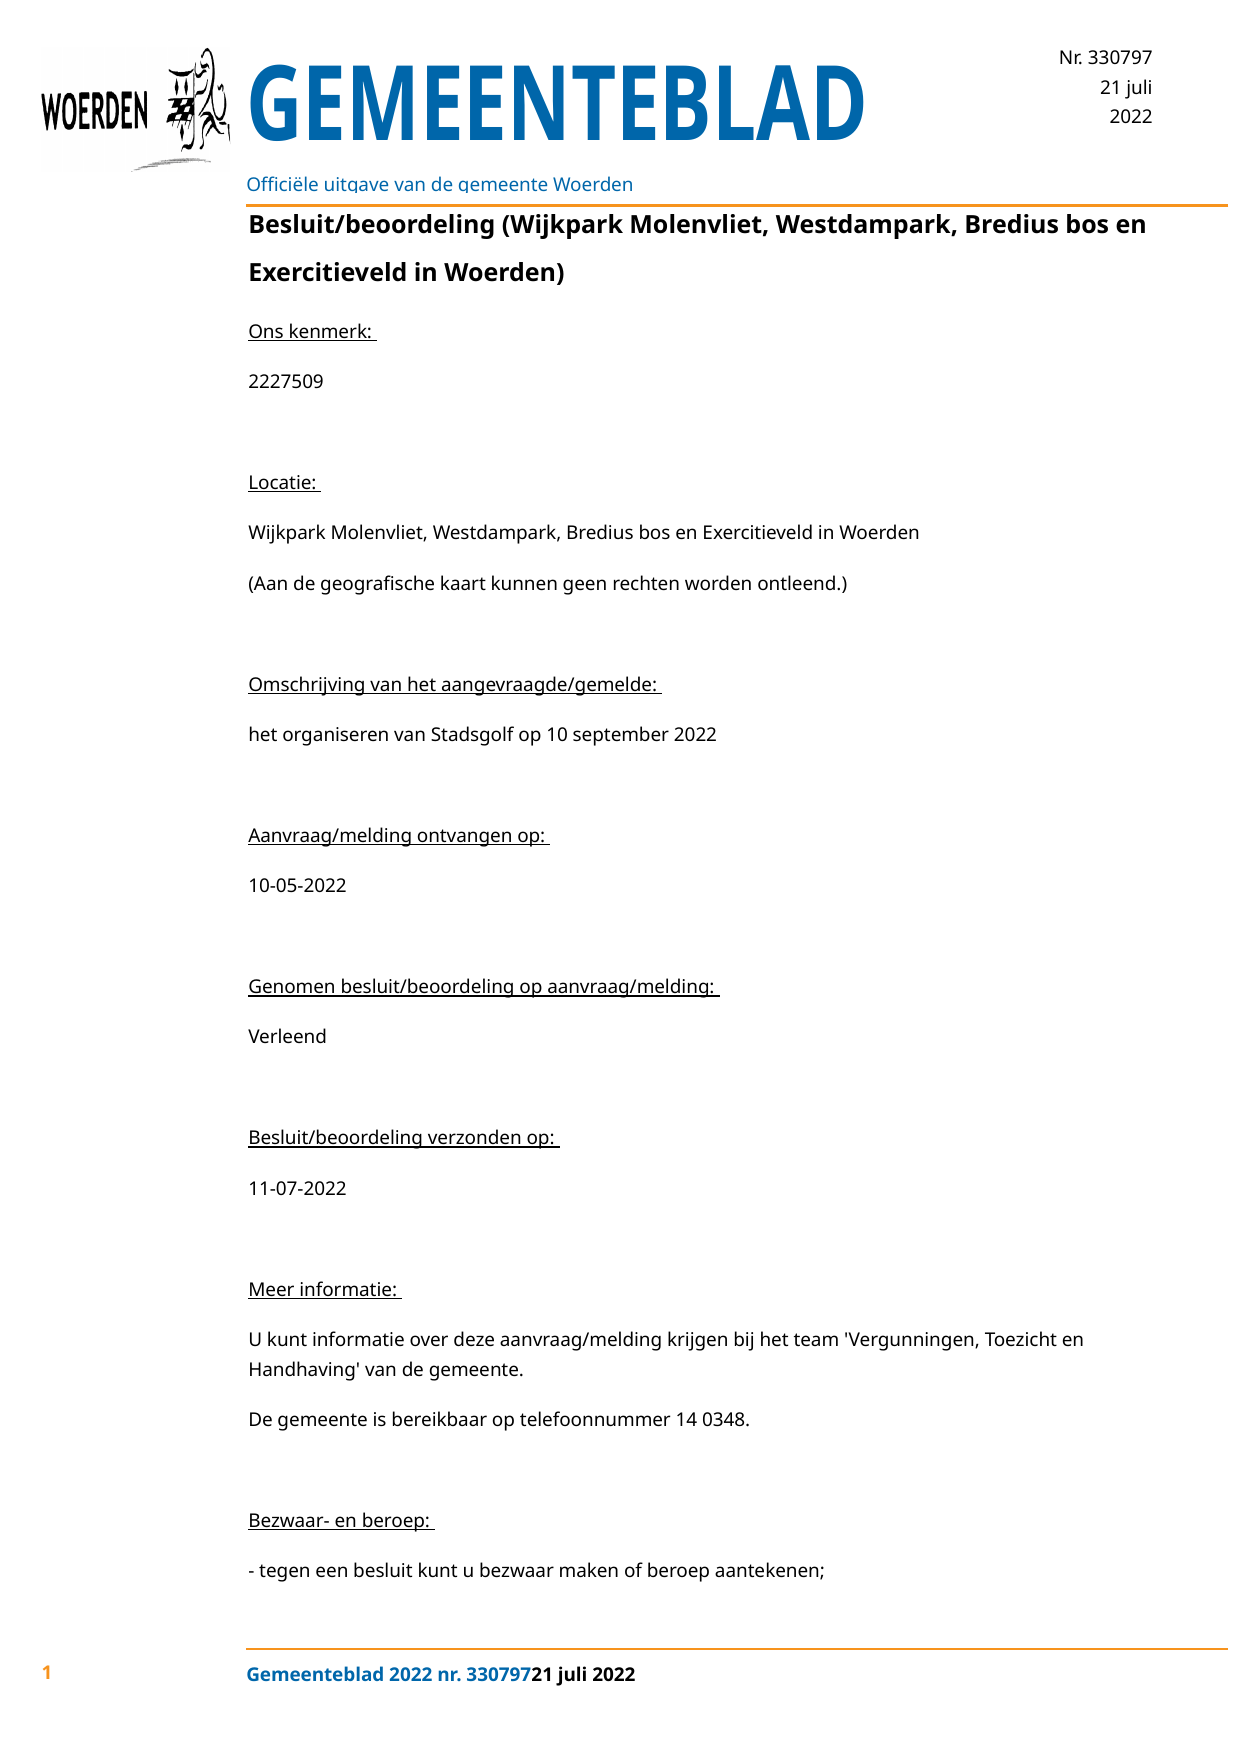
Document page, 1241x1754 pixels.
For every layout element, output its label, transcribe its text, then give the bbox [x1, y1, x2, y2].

text Verleend [248, 1024, 1152, 1049]
text - tegen een besluit kunt u bezwaar maken of beroep aantekenen; [248, 1557, 1152, 1583]
text (Aan de geografische kaart kunnen geen rechten worden ontleend.) [248, 570, 1152, 596]
text De gemeente is bereikbaar op telefoonnummer 14 0348. [248, 1406, 1152, 1432]
text Bezwaar- en beroep: [248, 1507, 1152, 1533]
text Meer informatie: [248, 1276, 1152, 1302]
text Aanvraag/melding ontvangen op: [248, 822, 1152, 848]
text 11-07-2022 [248, 1175, 1152, 1201]
text 10-05-2022 [248, 872, 1152, 898]
text Locatie: [248, 469, 1152, 495]
picture [41, 47, 231, 172]
text 2227509 [248, 368, 1152, 394]
text Wijkpark Molenvliet, Westdampark, Bredius bos en Exercitieveld in Woerden [248, 519, 1152, 545]
text het organiseren van Stadsgolf op 10 september 2022 [248, 721, 1152, 747]
text Ons kenmerk: [248, 318, 1152, 344]
text Besluit/beoordeling (Wijkpark Molenvliet, Westdampark, Bredius bos en Exercitieveld in Woerden) [248, 207, 1152, 288]
text Genomen besluit/beoordeling op aanvraag/melding: [248, 973, 1152, 999]
text U kunt informatie over deze aanvraag/melding krijgen bij het team 'Vergunningen, Toezicht en Handhaving' van de gemeente. [248, 1326, 1152, 1382]
text Omschrijving van het aangevraagde/gemelde: [248, 671, 1152, 697]
text Besluit/beoordeling verzonden op: [248, 1124, 1152, 1150]
